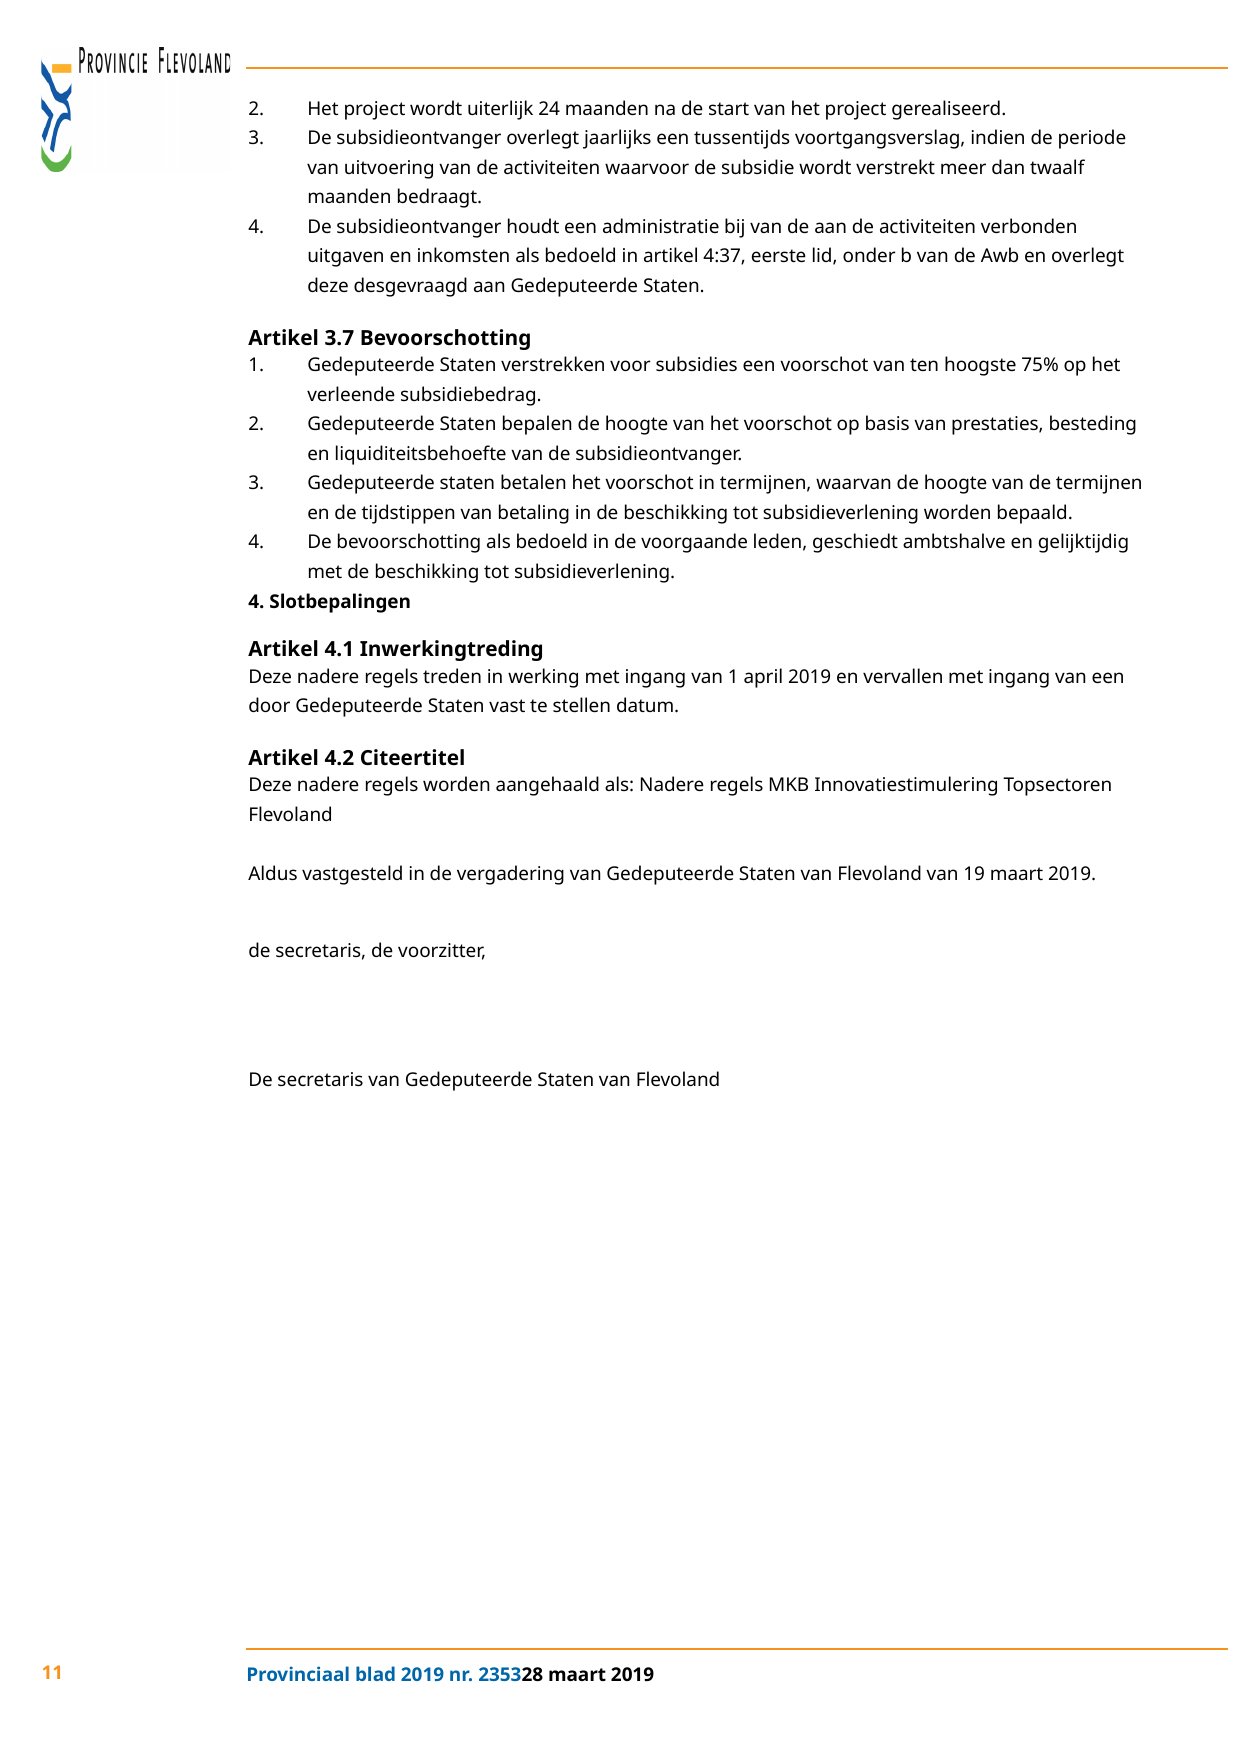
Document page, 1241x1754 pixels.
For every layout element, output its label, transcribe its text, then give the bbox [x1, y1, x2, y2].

text 4. Slotbepalingen [248, 588, 1152, 613]
text Deze nadere regels worden aangehaald als: Nadere regels MKB Innovatiestimulering Topsectoren Flevoland [248, 771, 1152, 827]
text Artikel 4.2 Citeertitel [248, 743, 1152, 771]
list De bevoorschotting als bedoeld in de voorgaande leden, geschiedt ambtshalve en gelijktijdig met de beschikking tot subsidieverlening. [248, 529, 1152, 584]
text Aldus vastgesteld in de vergadering van Gedeputeerde Staten van Flevoland van 19 maart 2019. [248, 860, 1152, 886]
list De subsidieontvanger houdt een administratie bij van de aan de activiteiten verbonden uitgaven en inkomsten als bedoeld in artikel 4:37, eerste lid, onder b van de Awb en overlegt deze desgevraagd aan Gedeputeerde Staten. [248, 213, 1152, 298]
list Het project wordt uiterlijk 24 maanden na de start van het project gerealiseerd. [248, 95, 1152, 121]
text Artikel 3.7 Bevoorschotting [248, 323, 1152, 351]
text Artikel 4.1 Inwerkingtreding [248, 634, 1152, 663]
list Gedeputeerde staten betalen het voorschot in termijnen, waarvan de hoogte van de termijnen en de tijdstippen van betaling in de beschikking tot subsidieverlening worden bepaald. [248, 469, 1152, 525]
text Deze nadere regels treden in werking met ingang van 1 april 2019 en vervallen met ingang van een door Gedeputeerde Staten vast te stellen datum. [248, 663, 1152, 718]
text de secretaris, de voorzitter, [248, 937, 1152, 963]
list Gedeputeerde Staten verstrekken voor subsidies een voorschot van ten hoogste 75% op het verleende subsidiebedrag. [248, 351, 1152, 406]
picture [41, 47, 231, 172]
text De secretaris van Gedeputeerde Staten van Flevoland [248, 1066, 1152, 1092]
list De subsidieontvanger overlegt jaarlijks een tussentijds voortgangsverslag, indien de periode van uitvoering van de activiteiten waarvoor de subsidie wordt verstrekt meer dan twaalf maanden bedraagt. [248, 124, 1152, 209]
list Gedeputeerde Staten bepalen de hoogte van het voorschot op basis van prestaties, besteding en liquiditeitsbehoefte van de subsidieontvanger. [248, 410, 1152, 466]
